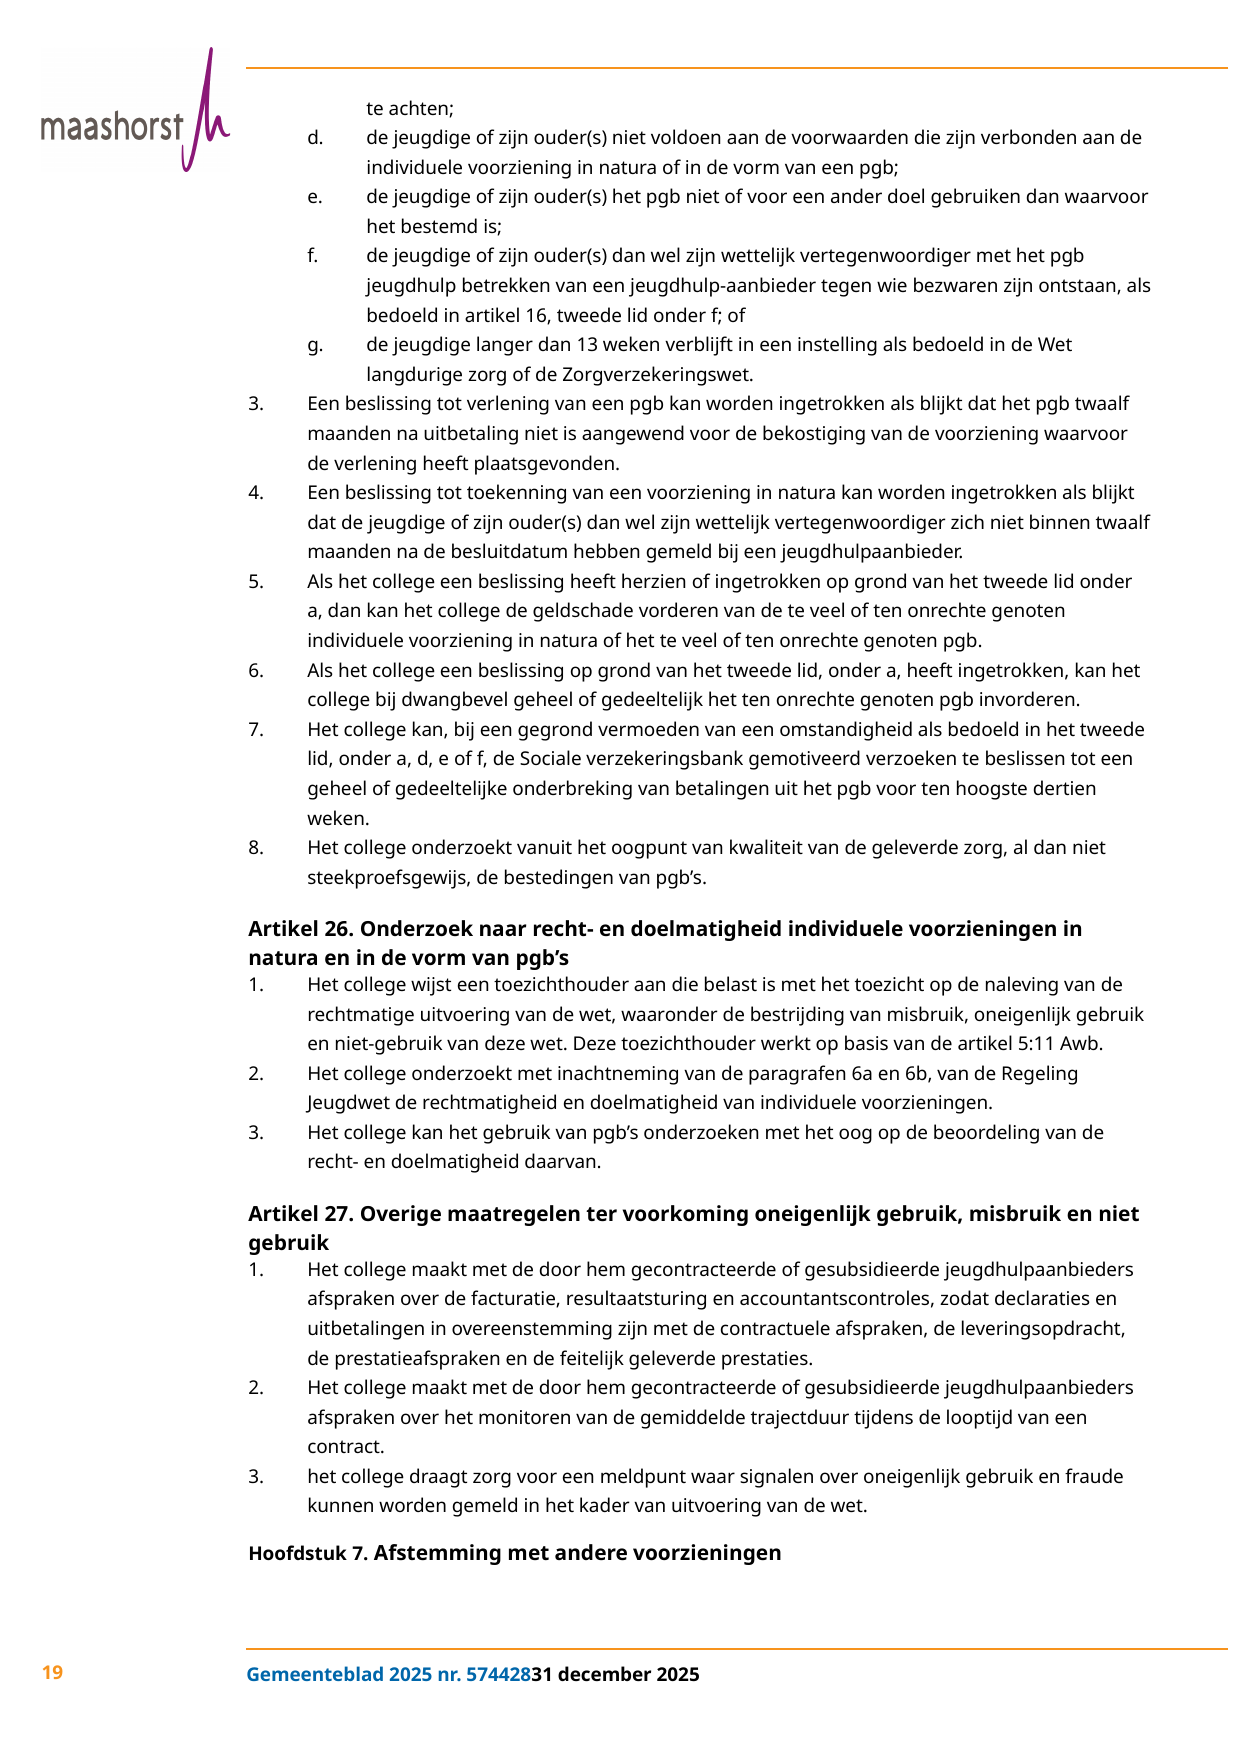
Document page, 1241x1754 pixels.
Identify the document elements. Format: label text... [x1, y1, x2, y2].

list Een beslissing tot verlening van een pgb kan worden ingetrokken als blijkt dat het pgb twaalf maanden na uitbetaling niet is aangewend voor de bekostiging van de voorziening waarvoor de verlening heeft plaatsgevonden. [248, 391, 1152, 476]
list de jeugdige langer dan 13 weken verblijft in een instelling als bedoeld in de Wet langdurige zorg of de Zorgverzekeringswet. [307, 331, 1152, 387]
list Als het college een beslissing op grond van het tweede lid, onder a, heeft ingetrokken, kan het college bij dwangbevel geheel of gedeeltelijk het ten onrechte genoten pgb invorderen. [248, 657, 1152, 712]
list Een beslissing tot toekenning van een voorziening in natura kan worden ingetrokken als blijkt dat de jeugdige of zijn ouder(s) dan wel zijn wettelijk vertegenwoordiger zich niet binnen twaalf maanden na de besluitdatum hebben gemeld bij een jeugdhulpaanbieder. [248, 479, 1152, 564]
list de jeugdige of zijn ouder(s) het pgb niet of voor een ander doel gebruiken dan waarvoor het bestemd is; [307, 183, 1152, 239]
text Hoofdstuk 7. Afstemming met andere voorzieningen [248, 1538, 1152, 1567]
list de jeugdige of zijn ouder(s) dan wel zijn wettelijk vertegenwoordiger met het pgb jeugdhulp betrekken van een jeugdhulp-aanbieder tegen wie bezwaren zijn ontstaan, als bedoeld in artikel 16, tweede lid onder f; of [307, 243, 1152, 328]
text Artikel 26. Onderzoek naar recht- en doelmatigheid individuele voorzieningen in natura en in de vorm van pgb’s [248, 914, 1152, 971]
list Het college onderzoekt met inachtneming van de paragrafen 6a en 6b, van de Regeling Jeugdwet de rechtmatigheid en doelmatigheid van individuele voorzieningen. [248, 1060, 1152, 1115]
list het college draagt zorg voor een meldpunt waar signalen over oneigenlijk gebruik en fraude kunnen worden gemeld in het kader van uitvoering van de wet. [248, 1463, 1152, 1518]
list Het college maakt met de door hem gecontracteerde of gesubsidieerde jeugdhulpaanbieders afspraken over het monitoren van de gemiddelde trajectduur tijdens de looptijd van een contract. [248, 1374, 1152, 1459]
list te achten; [307, 95, 1152, 121]
list Het college onderzoekt vanuit het oogpunt van kwaliteit van de geleverde zorg, al dan niet steekproefsgewijs, de bestedingen van pgb’s. [248, 834, 1152, 890]
picture [41, 47, 231, 172]
list de jeugdige of zijn ouder(s) niet voldoen aan de voorwaarden die zijn verbonden aan de individuele voorziening in natura of in de vorm van een pgb; [307, 124, 1152, 180]
list Het college kan, bij een gegrond vermoeden van een omstandigheid als bedoeld in het tweede lid, onder a, d, e of f, de Sociale verzekeringsbank gemotiveerd verzoeken te beslissen tot een geheel of gedeeltelijke onderbreking van betalingen uit het pgb voor ten hoogste dertien weken. [248, 716, 1152, 831]
list Als het college een beslissing heeft herzien of ingetrokken op grond van het tweede lid onder a, dan kan het college de geldschade vorderen van de te veel of ten onrechte genoten individuele voorziening in natura of het te veel of ten onrechte genoten pgb. [248, 568, 1152, 653]
list Het college wijst een toezichthouder aan die belast is met het toezicht op de naleving van de rechtmatige uitvoering van de wet, waaronder de bestrijding van misbruik, oneigenlijk gebruik en niet-gebruik van deze wet. Deze toezichthouder werkt op basis van de artikel 5:11 Awb. [248, 971, 1152, 1056]
list Het college maakt met de door hem gecontracteerde of gesubsidieerde jeugdhulpaanbieders afspraken over de facturatie, resultaatsturing en accountantscontroles, zodat declaraties en uitbetalingen in overeenstemming zijn met de contractuele afspraken, de leveringsopdracht, de prestatieafspraken en de feitelijk geleverde prestaties. [248, 1256, 1152, 1371]
text Artikel 27. Overige maatregelen ter voorkoming oneigenlijk gebruik, misbruik en niet gebruik [248, 1199, 1152, 1256]
list Het college kan het gebruik van pgb’s onderzoeken met het oog op de beoordeling van de recht- en doelmatigheid daarvan. [248, 1119, 1152, 1174]
